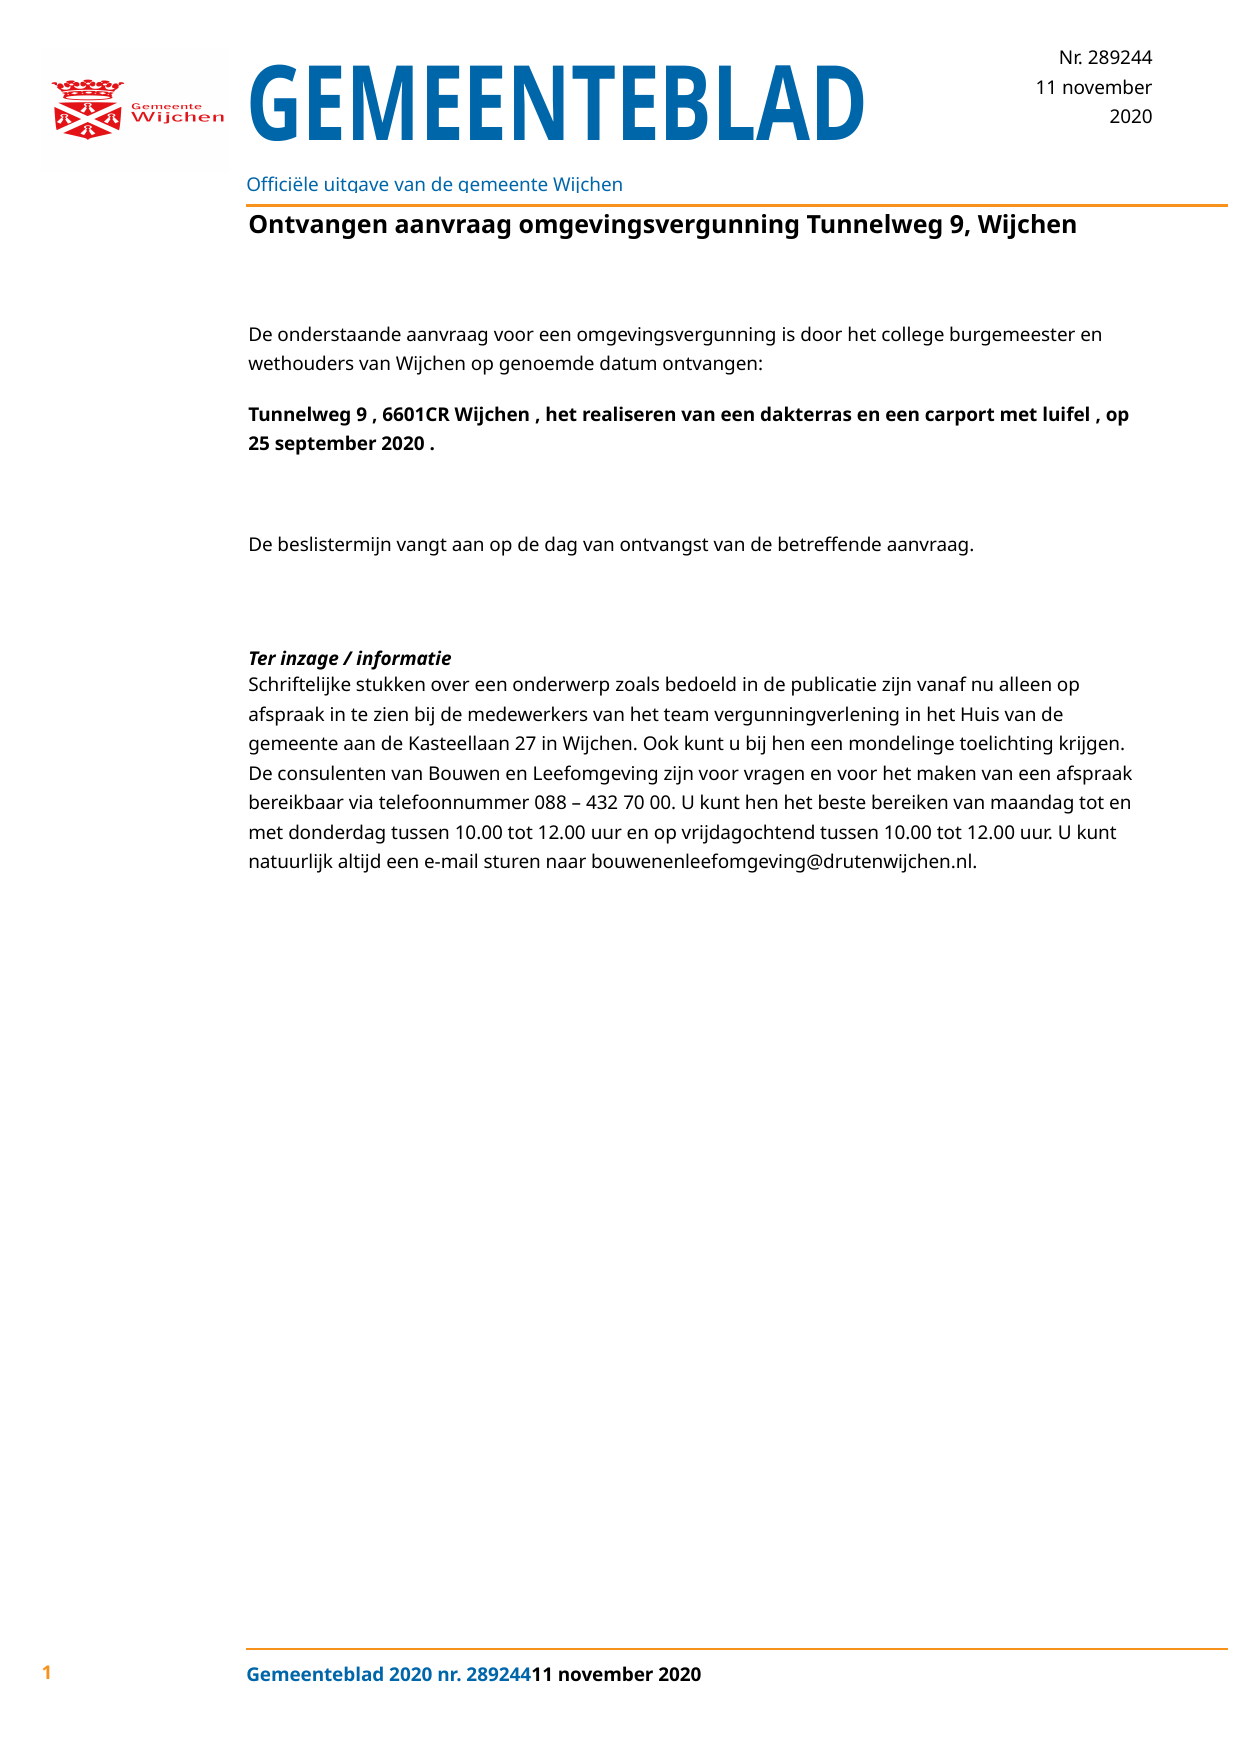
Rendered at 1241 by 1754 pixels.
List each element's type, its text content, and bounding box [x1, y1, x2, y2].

picture [41, 47, 231, 172]
text De onderstaande aanvraag voor een omgevingsvergunning is door het college burgemeester en wethouders van Wijchen op genoemde datum ontvangen: [248, 321, 1152, 376]
text Ontvangen aanvraag omgevingsvergunning Tunnelweg 9, Wijchen [248, 207, 1152, 241]
text De beslistermijn vangt aan op de dag van ontvangst van de betreffende aanvraag. [248, 531, 1152, 557]
text Ter inzage / informatie [248, 646, 1152, 671]
text Tunnelweg 9 , 6601CR Wijchen , het realiseren van een dakterras en een carport met luifel , op 25 september 2020 . [248, 401, 1152, 456]
text Schriftelijke stukken over een onderwerp zoals bedoeld in de publicatie zijn vanaf nu alleen op afspraak in te zien bij de medewerkers van het team vergunningverlening in het Huis van de gemeente aan de Kasteellaan 27 in Wijchen. Ook kunt u bij hen een mondelinge toelichting krijgen. De consulenten van Bouwen en Leefomgeving zijn voor vragen en voor het maken van een afspraak bereikbaar via telefoonnummer 088 – 432 70 00. U kunt hen het beste bereiken van maandag tot en met donderdag tussen 10.00 tot 12.00 uur en op vrijdagochtend tussen 10.00 tot 12.00 uur. U kunt natuurlijk altijd een e-mail sturen naar bouwenenleefomgeving@drutenwijchen.nl. [248, 671, 1152, 874]
